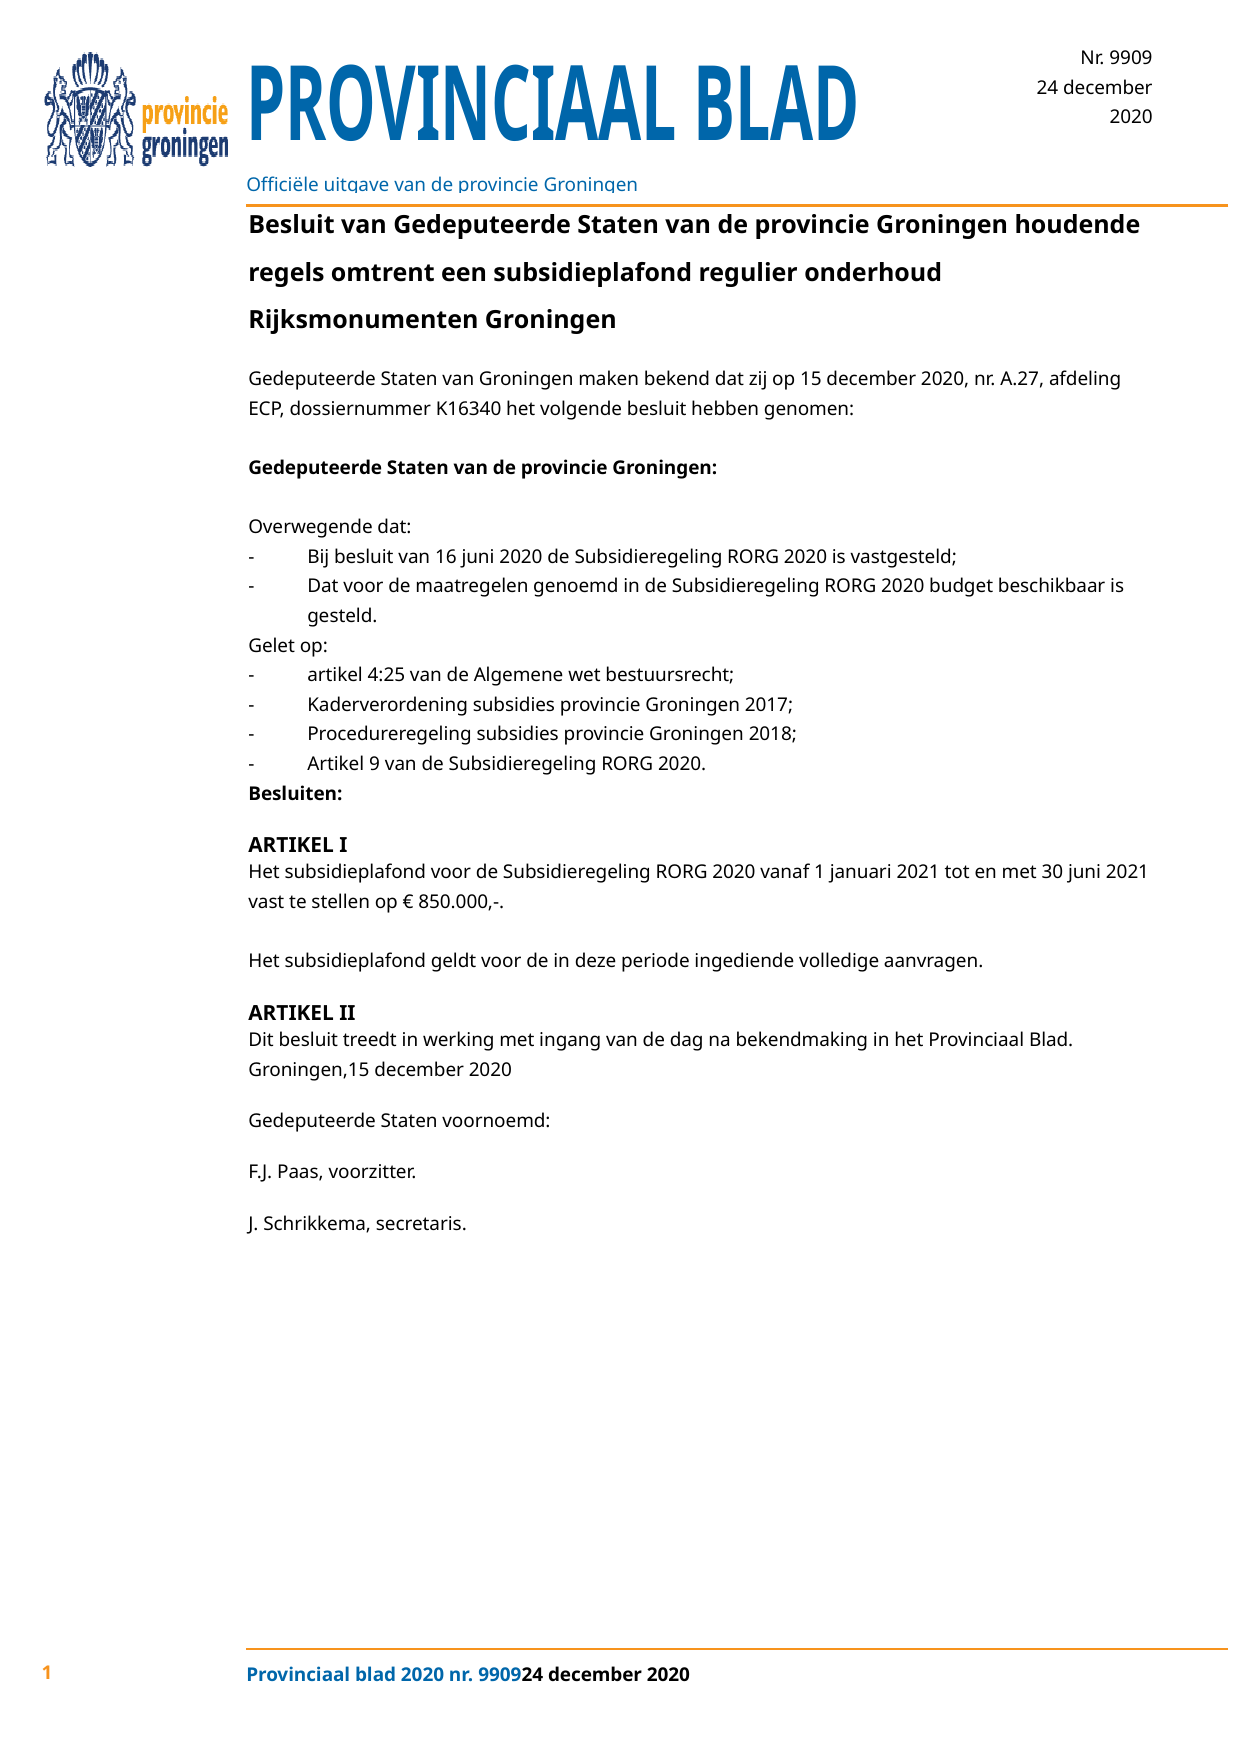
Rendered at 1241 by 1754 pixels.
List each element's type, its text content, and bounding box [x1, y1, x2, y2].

text Het subsidieplafond geldt voor de in deze periode ingediende volledige aanvragen. [248, 947, 1152, 973]
text Gelet op: [248, 632, 1152, 657]
text Dit besluit treedt in werking met ingang van de dag na bekendmaking in het Provinciaal Blad. [248, 1026, 1152, 1052]
list Bij besluit van 16 juni 2020 de Subsidieregeling RORG 2020 is vastgesteld; [248, 543, 1152, 569]
text Besluit van Gedeputeerde Staten van de provincie Groningen houdende regels omtrent een subsidieplafond regulier onderhoud Rijksmonumenten Groningen [248, 207, 1152, 336]
text Gedeputeerde Staten voornoemd: [248, 1107, 1152, 1133]
text Besluiten: [248, 780, 1152, 805]
list artikel 4:25 van de Algemene wet bestuursrecht; [248, 661, 1152, 687]
text ARTIKEL I [248, 830, 1152, 858]
list Procedureregeling subsidies provincie Groningen 2018; [248, 721, 1152, 746]
picture [41, 47, 231, 172]
text Groningen,15 december 2020 [248, 1056, 1152, 1081]
text Gedeputeerde Staten van de provincie Groningen: [248, 454, 1152, 480]
list Kaderverordening subsidies provincie Groningen 2017; [248, 691, 1152, 717]
text Overwegende dat: [248, 513, 1152, 539]
list Artikel 9 van de Subsidieregeling RORG 2020. [248, 750, 1152, 776]
list Dat voor de maatregelen genoemd in de Subsidieregeling RORG 2020 budget beschikbaar is gesteld. [248, 573, 1152, 628]
text J. Schrikkema, secretaris. [248, 1210, 1152, 1236]
text F.J. Paas, voorzitter. [248, 1159, 1152, 1184]
text Gedeputeerde Staten van Groningen maken bekend dat zij op 15 december 2020, nr. A.27, afdeling ECP, dossiernummer K16340 het volgende besluit hebben genomen: [248, 366, 1152, 421]
text Het subsidieplafond voor de Subsidieregeling RORG 2020 vanaf 1 januari 2021 tot en met 30 juni 2021 vast te stellen op € 850.000,-. [248, 858, 1152, 914]
text ARTIKEL II [248, 998, 1152, 1026]
